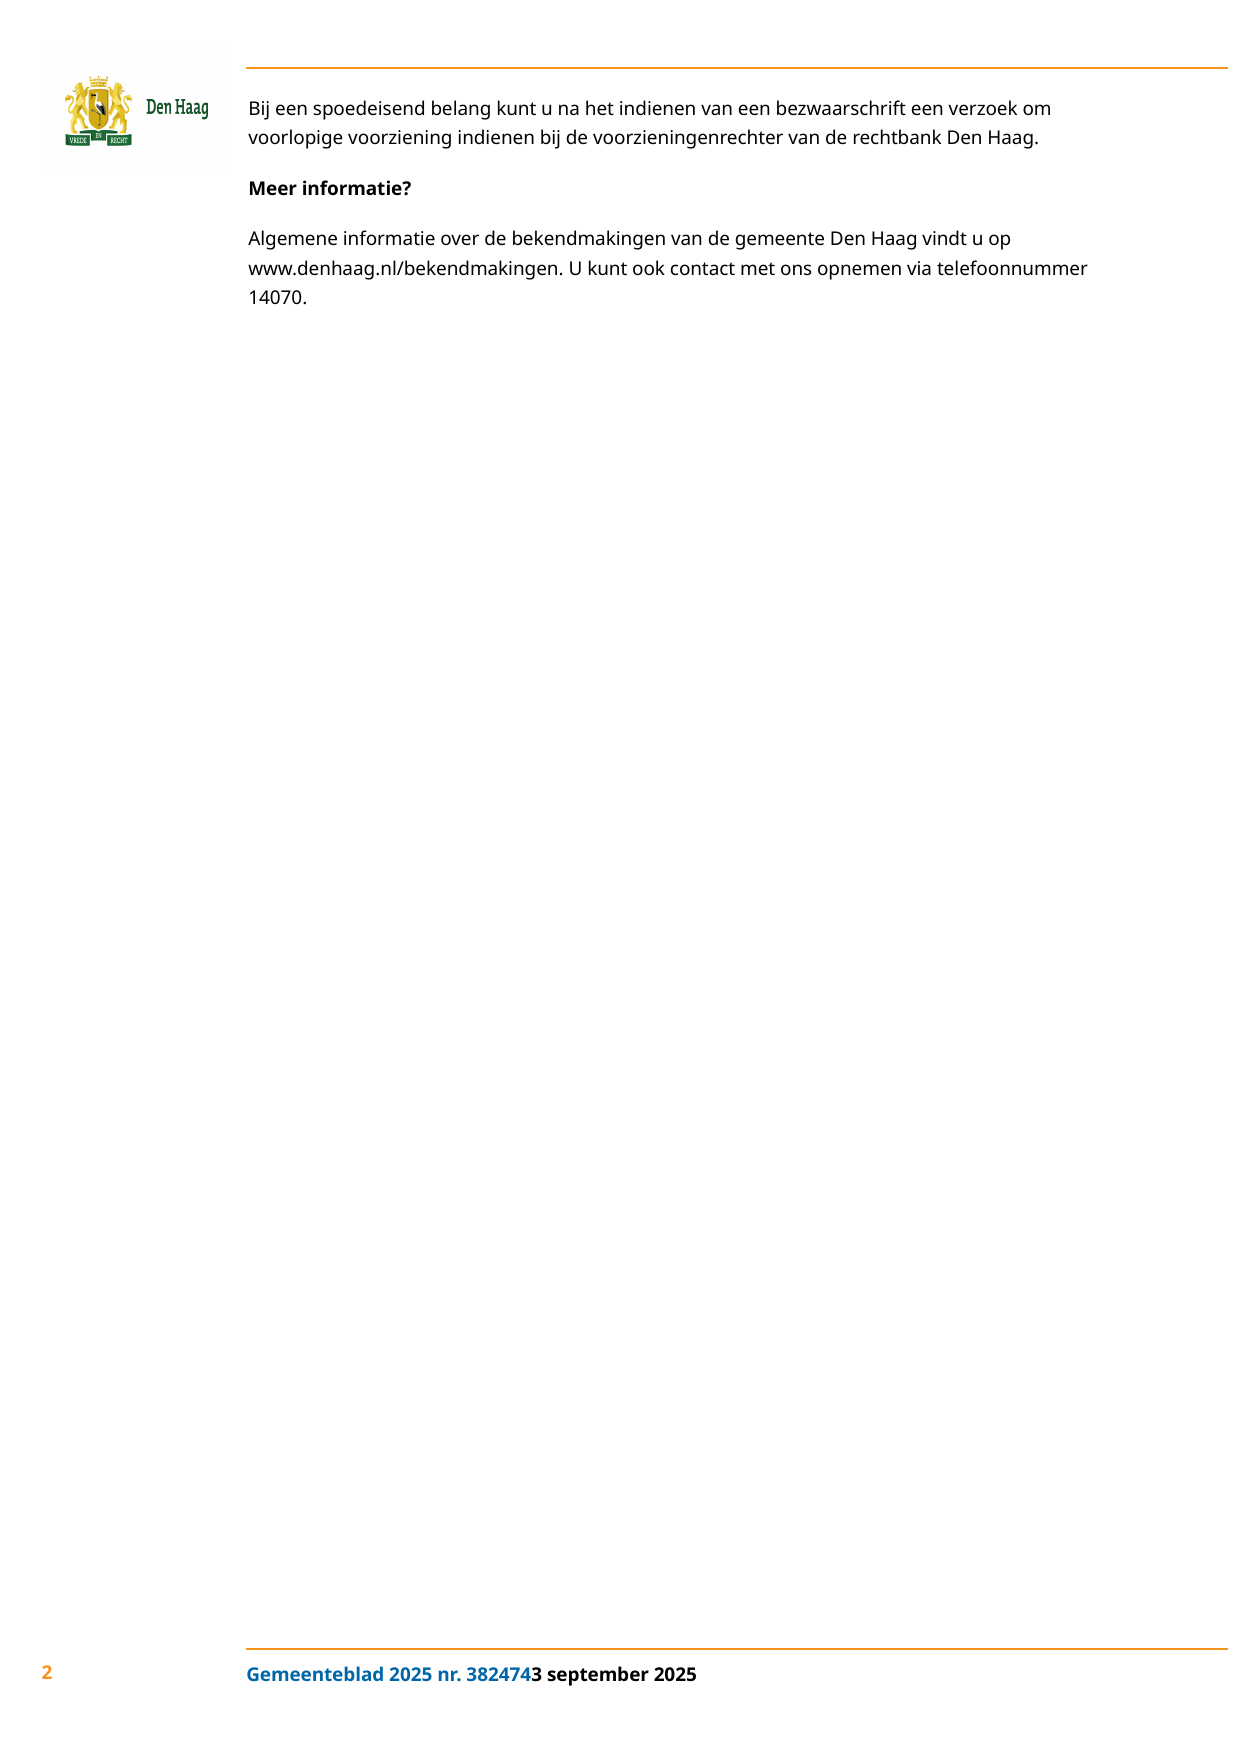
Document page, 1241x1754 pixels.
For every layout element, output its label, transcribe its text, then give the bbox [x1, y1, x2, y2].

text Algemene informatie over de bekendmakingen van de gemeente Den Haag vindt u op www.denhaag.nl/bekendmakingen. U kunt ook contact met ons opnemen via telefoonnummer 14070. [248, 225, 1152, 310]
text Meer informatie? [248, 175, 1152, 201]
text Bij een spoedeisend belang kunt u na het indienen van een bezwaarschrift een verzoek om voorlopige voorziening indienen bij de voorzieningenrechter van de rechtbank Den Haag. [248, 95, 1152, 150]
picture [41, 47, 231, 172]
